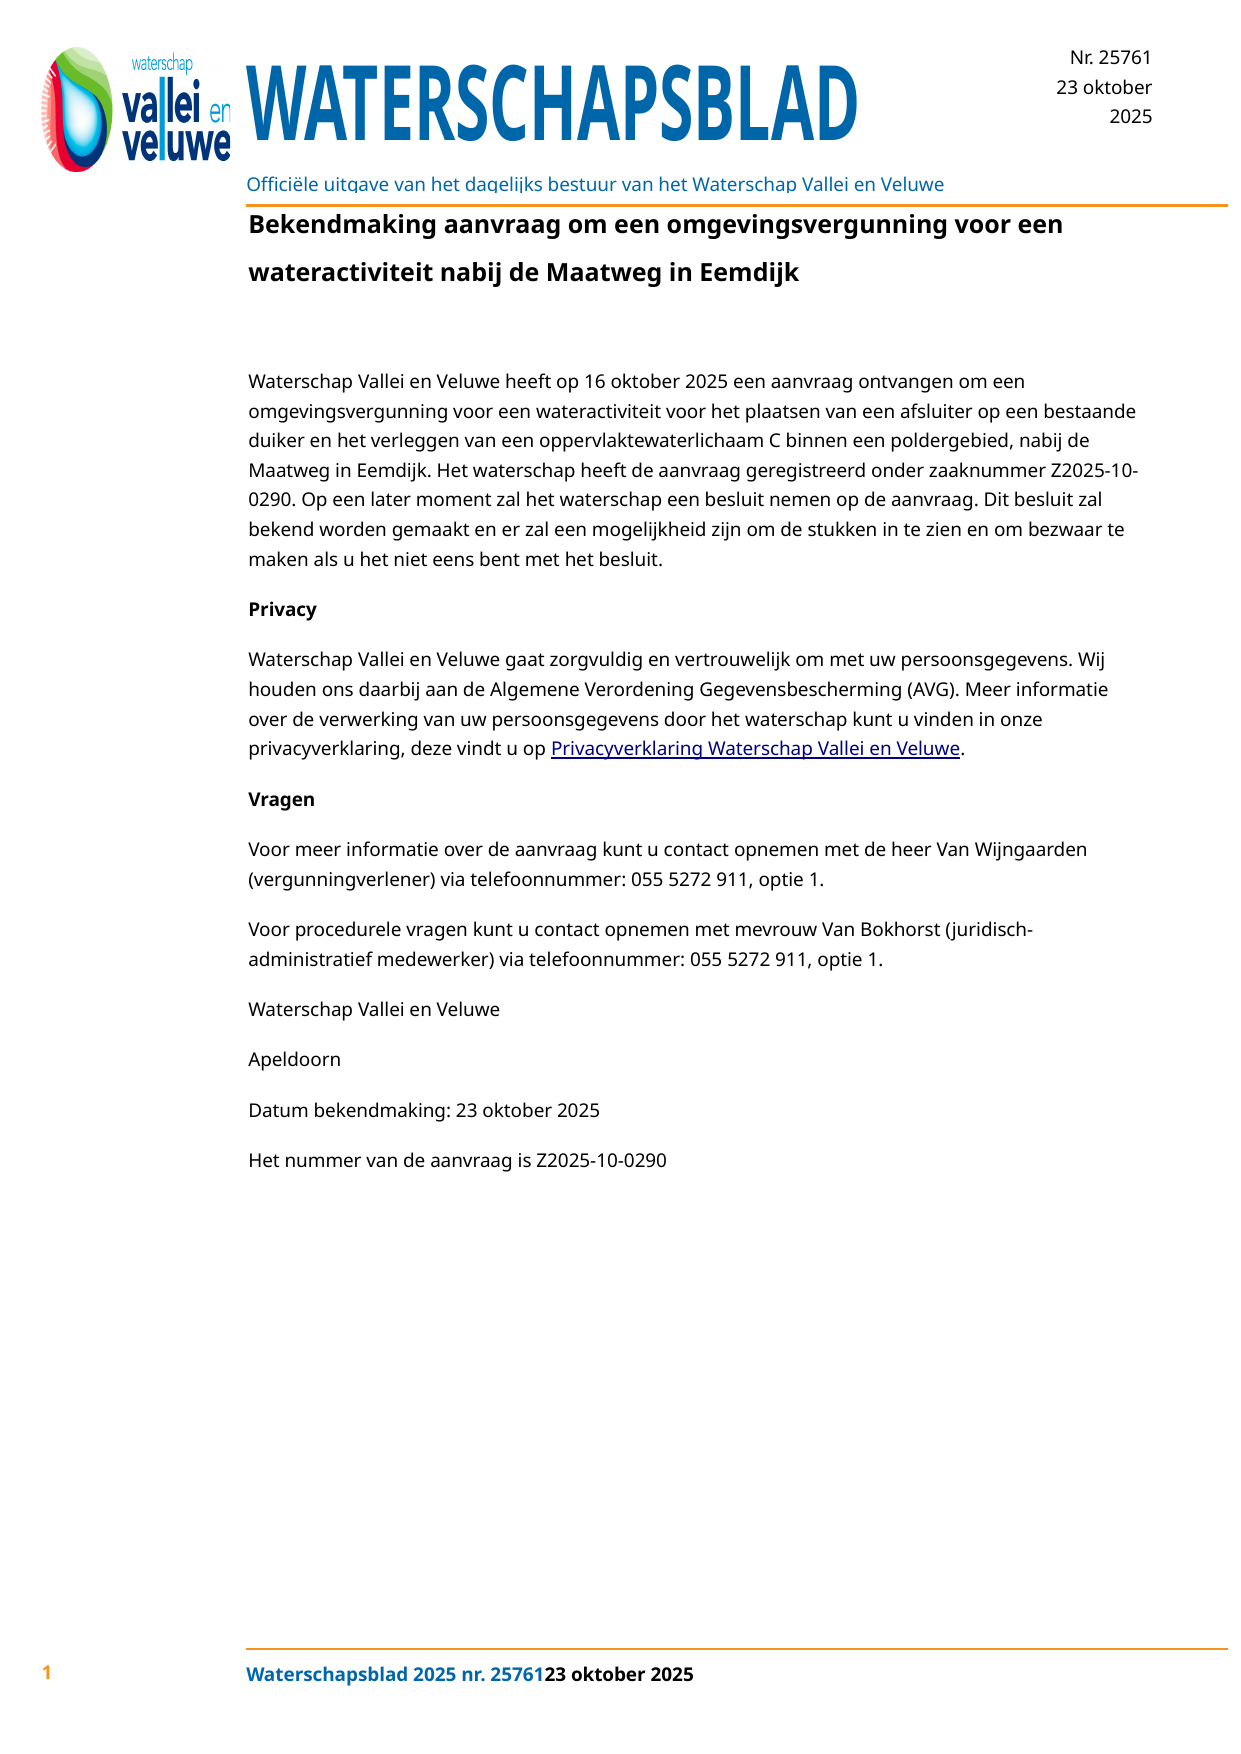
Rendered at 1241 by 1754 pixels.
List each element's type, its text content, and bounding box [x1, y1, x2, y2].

text Bekendmaking aanvraag om een omgevingsvergunning voor een wateractiviteit nabij de Maatweg in Eemdijk [248, 207, 1152, 288]
text Vragen [248, 786, 1152, 812]
text Privacy [248, 596, 1152, 622]
picture [41, 47, 231, 172]
text Voor meer informatie over de aanvraag kunt u contact opnemen met de heer Van Wijngaarden (vergunningverlener) via telefoonnummer: 055 5272 911, optie 1. [248, 836, 1152, 892]
text Waterschap Vallei en Veluwe heeft op 16 oktober 2025 een aanvraag ontvangen om een omgevingsvergunning voor een wateractiviteit voor het plaatsen van een afsluiter op een bestaande duiker en het verleggen van een oppervlaktewaterlichaam C binnen een poldergebied, nabij de Maatweg in Eemdijk. Het waterschap heeft de aanvraag geregistreerd onder zaaknummer Z2025-10-0290. Op een later moment zal het waterschap een besluit nemen op de aanvraag. Dit besluit zal bekend worden gemaakt en er zal een mogelijkheid zijn om de stukken in te zien en om bezwaar te maken als u het niet eens bent met het besluit. [248, 368, 1152, 572]
text Apeldoorn [248, 1047, 1152, 1072]
text Datum bekendmaking: 23 oktober 2025 [248, 1097, 1152, 1123]
text Het nummer van de aanvraag is Z2025-10-0290 [248, 1147, 1152, 1173]
text Waterschap Vallei en Veluwe [248, 996, 1152, 1022]
text Waterschap Vallei en Veluwe gaat zorgvuldig en vertrouwelijk om met uw persoonsgegevens. Wij houden ons daarbij aan de Algemene Verordening Gegevensbescherming (AVG). Meer informatie over de verwerking van uw persoonsgegevens door het waterschap kunt u vinden in onze privacyverklaring, deze vindt u op Privacyverklaring Waterschap Vallei en Veluwe. [248, 647, 1152, 761]
text Voor procedurele vragen kunt u contact opnemen met mevrouw Van Bokhorst (juridisch-administratief medewerker) via telefoonnummer: 055 5272 911, optie 1. [248, 916, 1152, 972]
